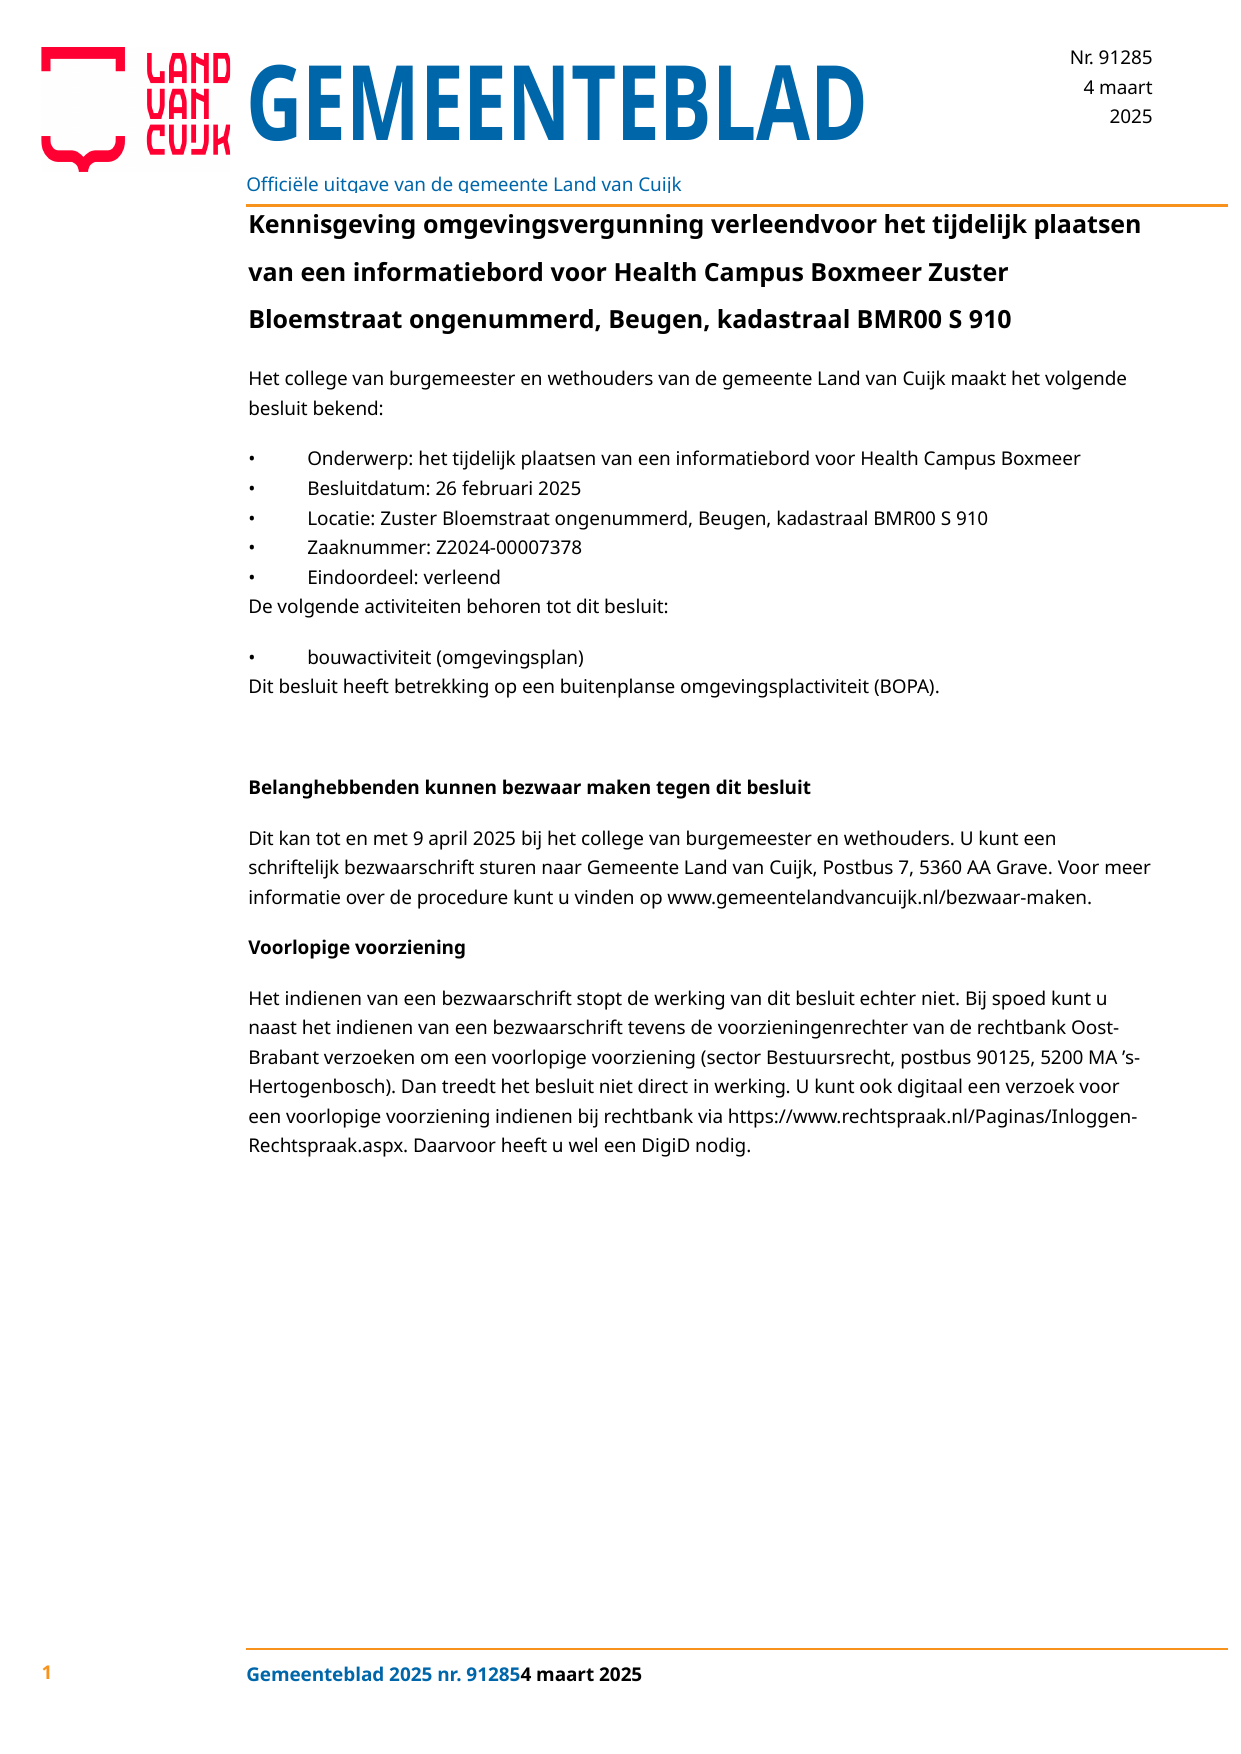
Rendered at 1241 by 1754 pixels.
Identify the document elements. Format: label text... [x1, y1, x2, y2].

text Dit kan tot en met 9 april 2025 bij het college van burgemeester en wethouders. U kunt een schriftelijk bezwaarschrift sturen naar Gemeente Land van Cuijk, Postbus 7, 5360 AA Grave. Voor meer informatie over de procedure kunt u vinden op www.gemeentelandvancuijk.nl/bezwaar-maken. [248, 825, 1152, 909]
list Eindoordeel: verleend [248, 564, 1152, 589]
list Besluitdatum: 26 februari 2025 [248, 475, 1152, 501]
list Zaaknummer: Z2024-00007378 [248, 534, 1152, 560]
text Dit besluit heeft betrekking op een buitenplanse omgevingsplactiviteit (BOPA). [248, 673, 1152, 699]
text Voorlopige voorziening [248, 934, 1152, 960]
text Kennisgeving omgevingsvergunning verleendvoor het tijdelijk plaatsen van een informatiebord voor Health Campus Boxmeer Zuster Bloemstraat ongenummerd, Beugen, kadastraal BMR00 S 910 [248, 207, 1152, 336]
text De volgende activiteiten behoren tot dit besluit: [248, 593, 1152, 619]
text Het college van burgemeester en wethouders van de gemeente Land van Cuijk maakt het volgende besluit bekend: [248, 366, 1152, 421]
list Locatie: Zuster Bloemstraat ongenummerd, Beugen, kadastraal BMR00 S 910 [248, 505, 1152, 530]
picture [41, 47, 231, 172]
list bouwactiviteit (omgevingsplan) [248, 644, 1152, 669]
text Belanghebbenden kunnen bezwaar maken tegen dit besluit [248, 774, 1152, 800]
list Onderwerp: het tijdelijk plaatsen van een informatiebord voor Health Campus Boxmeer [248, 446, 1152, 471]
text Het indienen van een bezwaarschrift stopt de werking van dit besluit echter niet. Bij spoed kunt u naast het indienen van een bezwaarschrift tevens de voorzieningenrechter van de rechtbank Oost-Brabant verzoeken om een voorlopige voorziening (sector Bestuursrecht, postbus 90125, 5200 MA ’s-Hertogenbosch). Dan treedt het besluit niet direct in werking. U kunt ook digitaal een verzoek voor een voorlopige voorziening indienen bij rechtbank via https://www.rechtspraak.nl/Paginas/Inloggen-Rechtspraak.aspx. Daarvoor heeft u wel een DigiD nodig. [248, 985, 1152, 1158]
